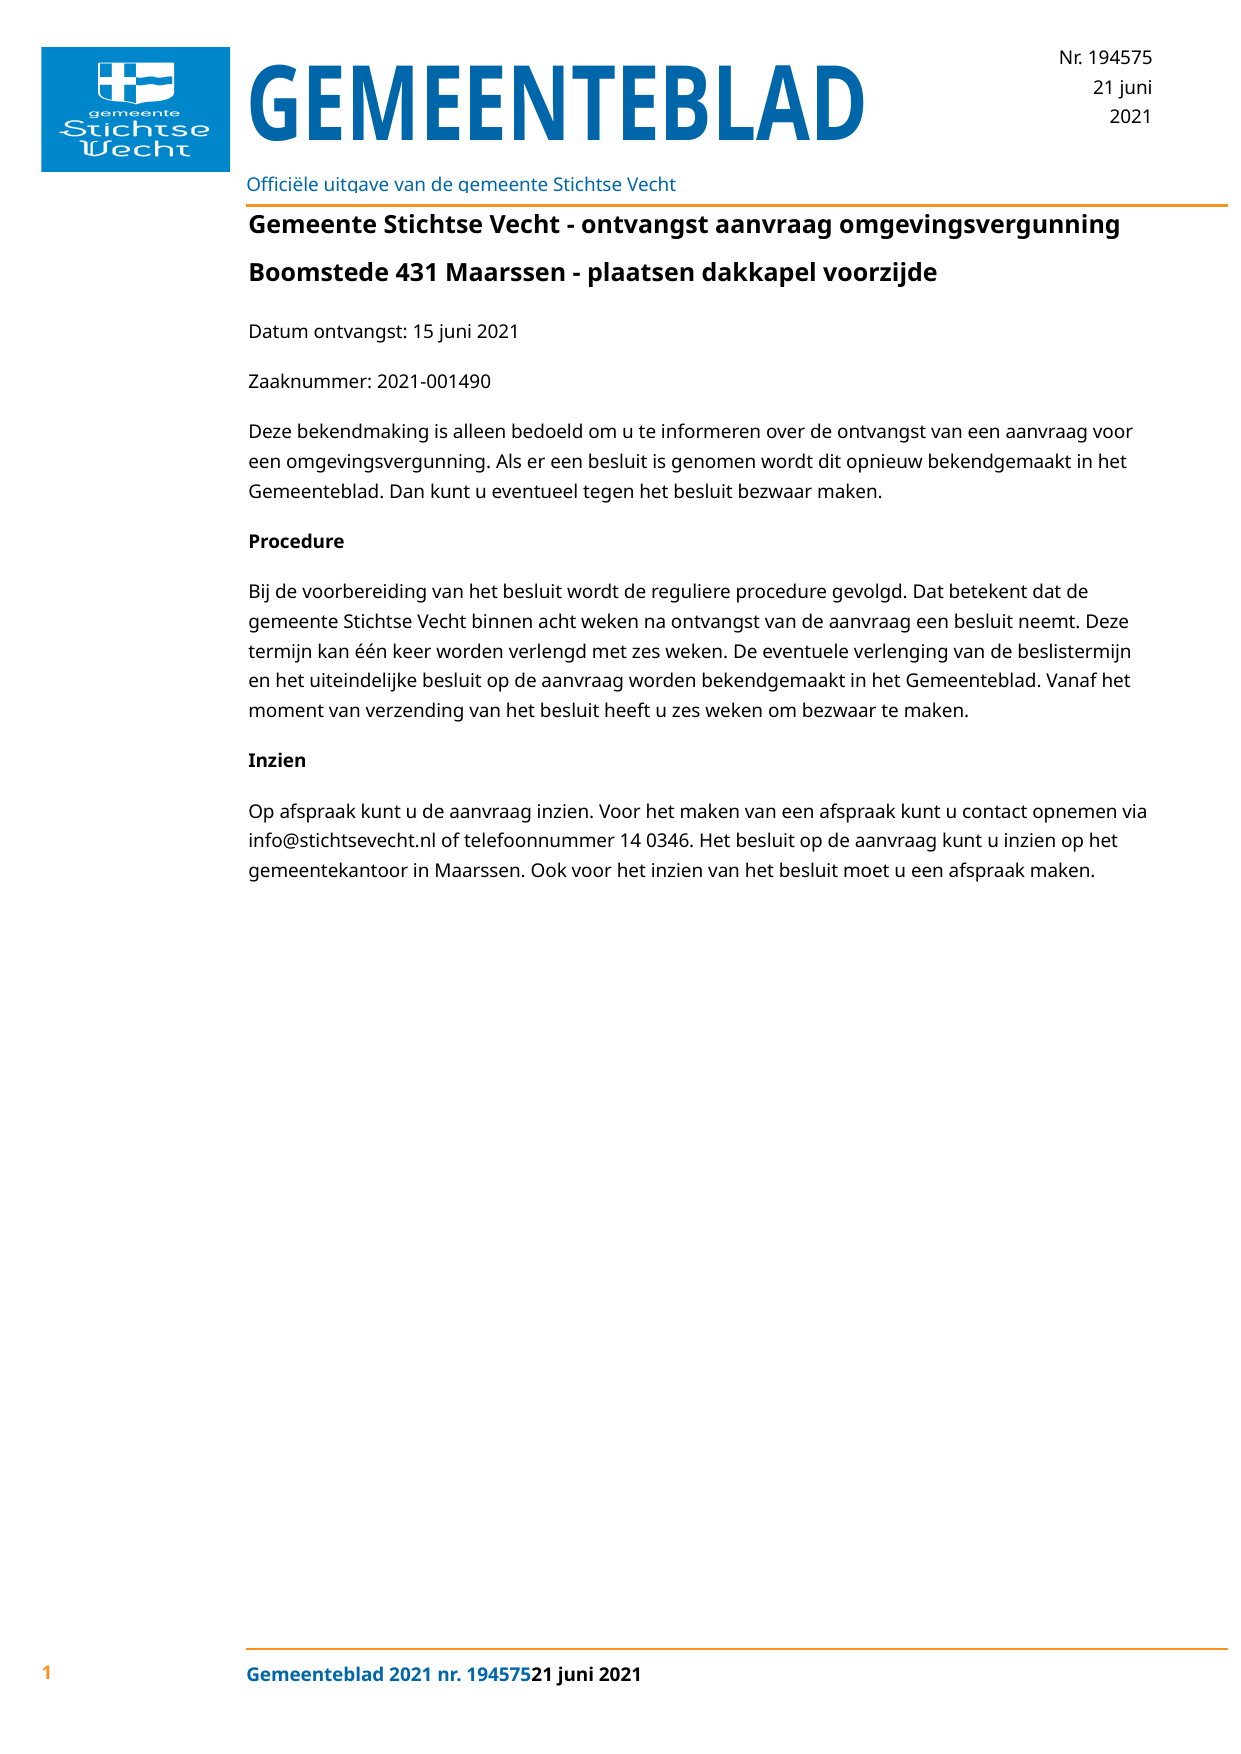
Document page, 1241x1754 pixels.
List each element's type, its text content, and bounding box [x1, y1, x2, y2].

picture [137, 63, 174, 103]
picture [99, 63, 135, 101]
text Gemeente Stichtse Vecht - ontvangst aanvraag omgevingsvergunning Boomstede 431 Maarssen - plaatsen dakkapel voorzijde [248, 207, 1152, 288]
text Datum ontvangst: 15 juni 2021 [248, 318, 1152, 344]
text Zaaknummer: 2021-001490 [248, 368, 1152, 394]
text Procedure [248, 528, 1152, 554]
text Op afspraak kunt u de aanvraag inzien. Voor het maken van een afspraak kunt u contact opnemen via info@stichtsevecht.nl of telefoonnummer 14 0346. Het besluit op de aanvraag kunt u inzien op het gemeentekantoor in Maarssen. Ook voor het inzien van het besluit moet u een afspraak maken. [248, 798, 1152, 883]
text Inzien [248, 747, 1152, 773]
text Deze bekendmaking is alleen bedoeld om u te informeren over de ontvangst van een aanvraag voor een omgevingsvergunning. Als er een besluit is genomen wordt dit opnieuw bekendgemaakt in het Gemeenteblad. Dan kunt u eventueel tegen het besluit bezwaar maken. [248, 419, 1152, 504]
text Bij de voorbereiding van het besluit wordt de reguliere procedure gevolgd. Dat betekent dat de gemeente Stichtse Vecht binnen acht weken na ontvangst van de aanvraag een besluit neemt. Deze termijn kan één keer worden verlengd met zes weken. De eventuele verlenging van de beslistermijn en het uiteindelijke besluit op de aanvraag worden bekendgemaakt in het Gemeenteblad. Vanaf het moment van verzending van het besluit heeft u zes weken om bezwaar te maken. [248, 579, 1152, 723]
